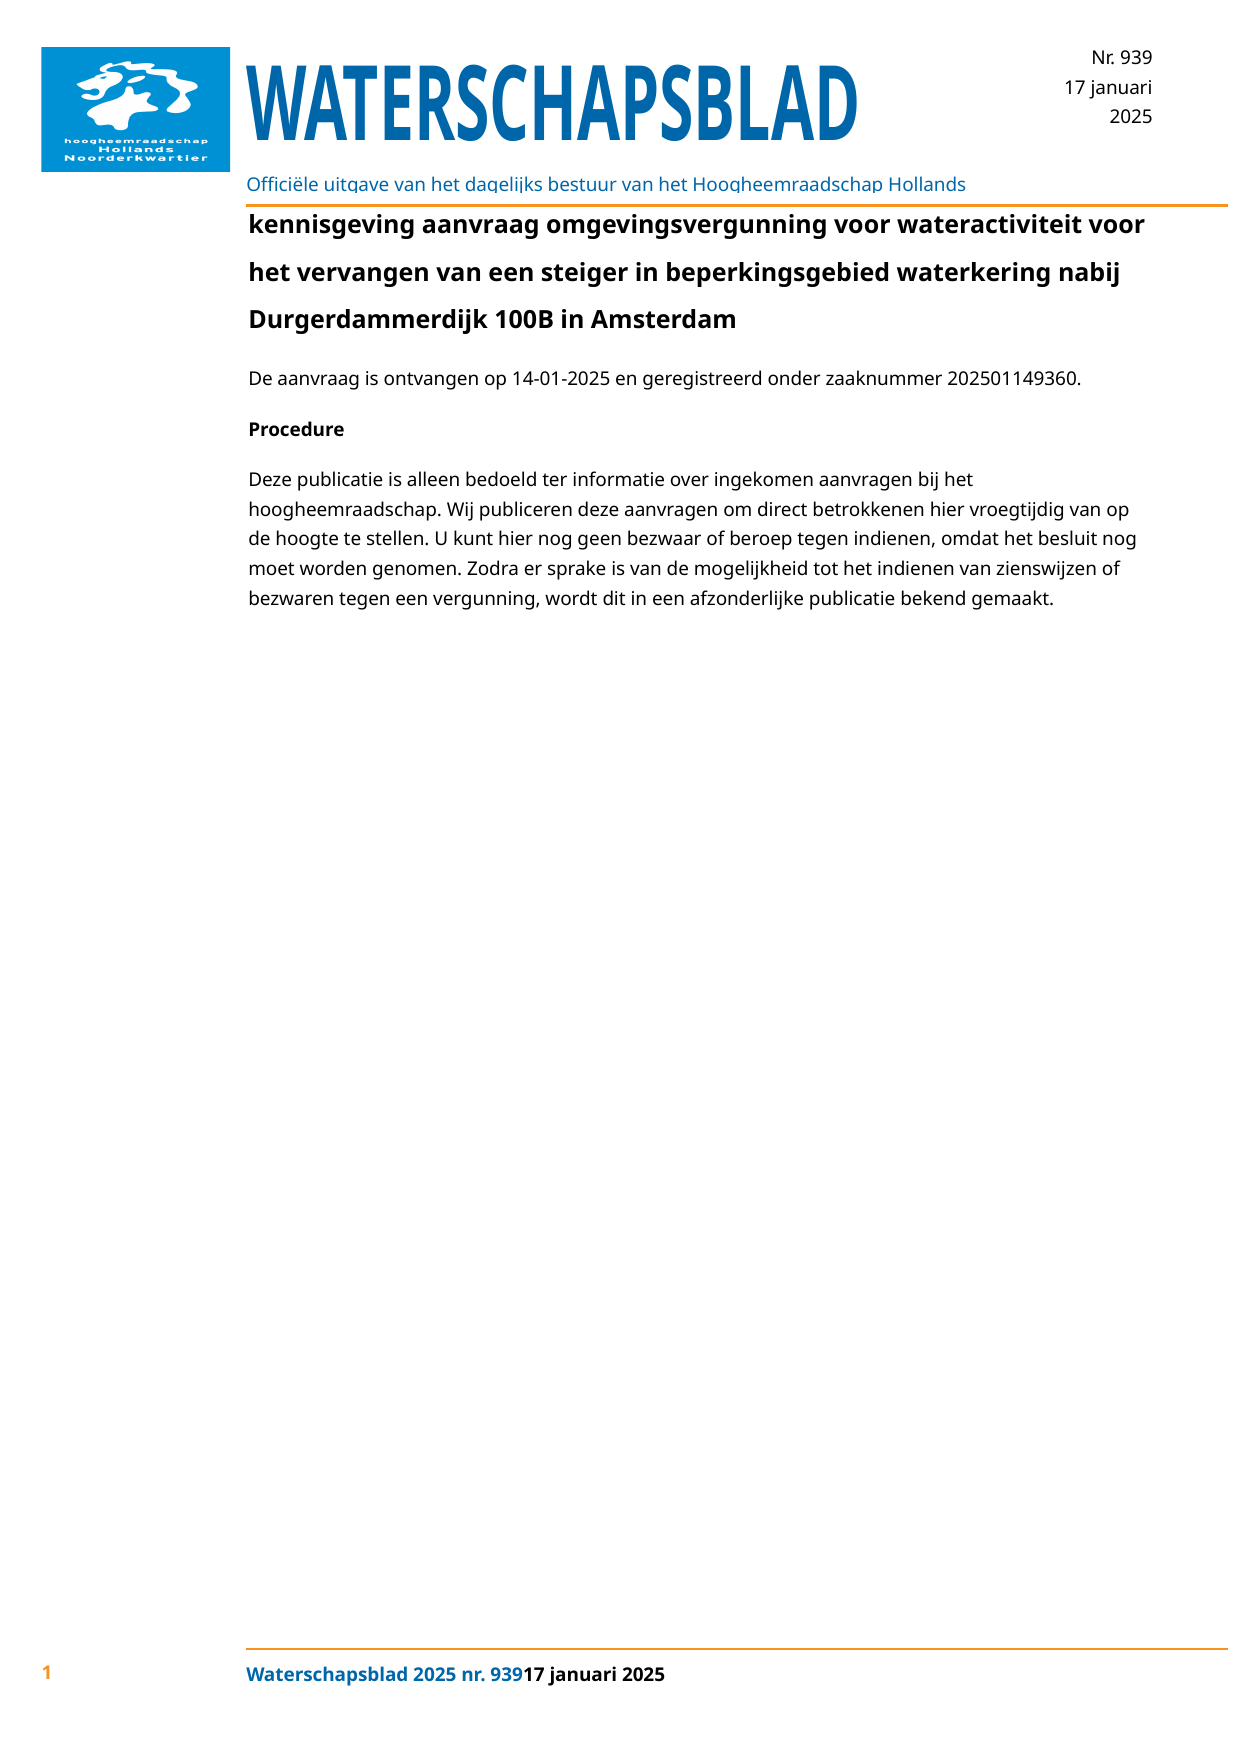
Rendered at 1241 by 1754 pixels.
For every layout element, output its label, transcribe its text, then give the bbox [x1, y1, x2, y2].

picture [129, 76, 144, 82]
text kennisgeving aanvraag omgevingsvergunning voor wateractiviteit voor het vervangen van een steiger in beperkingsgebied waterkering nabij Durgerdammerdijk 100B in Amsterdam [248, 207, 1152, 336]
text Deze publicatie is alleen bedoeld ter informatie over ingekomen aanvragen bij het hoogheemraadschap. Wij publiceren deze aanvragen om direct betrokkenen hier vroegtijdig van op de hoogte te stellen. U kunt hier nog geen bezwaar of beroep tegen indienen, omdat het besluit nog moet worden genomen. Zodra er sprake is van de mogelijkheid tot het indienen van zienswijzen of bezwaren tegen een vergunning, wordt dit in een afzonderlijke publicatie bekend gemaakt. [248, 466, 1152, 610]
picture [118, 62, 197, 112]
text De aanvraag is ontvangen op 14-01-2025 en geregistreerd onder zaaknummer 202501149360. [248, 366, 1152, 391]
picture [88, 87, 157, 130]
picture [78, 64, 122, 99]
text Procedure [248, 416, 1152, 442]
